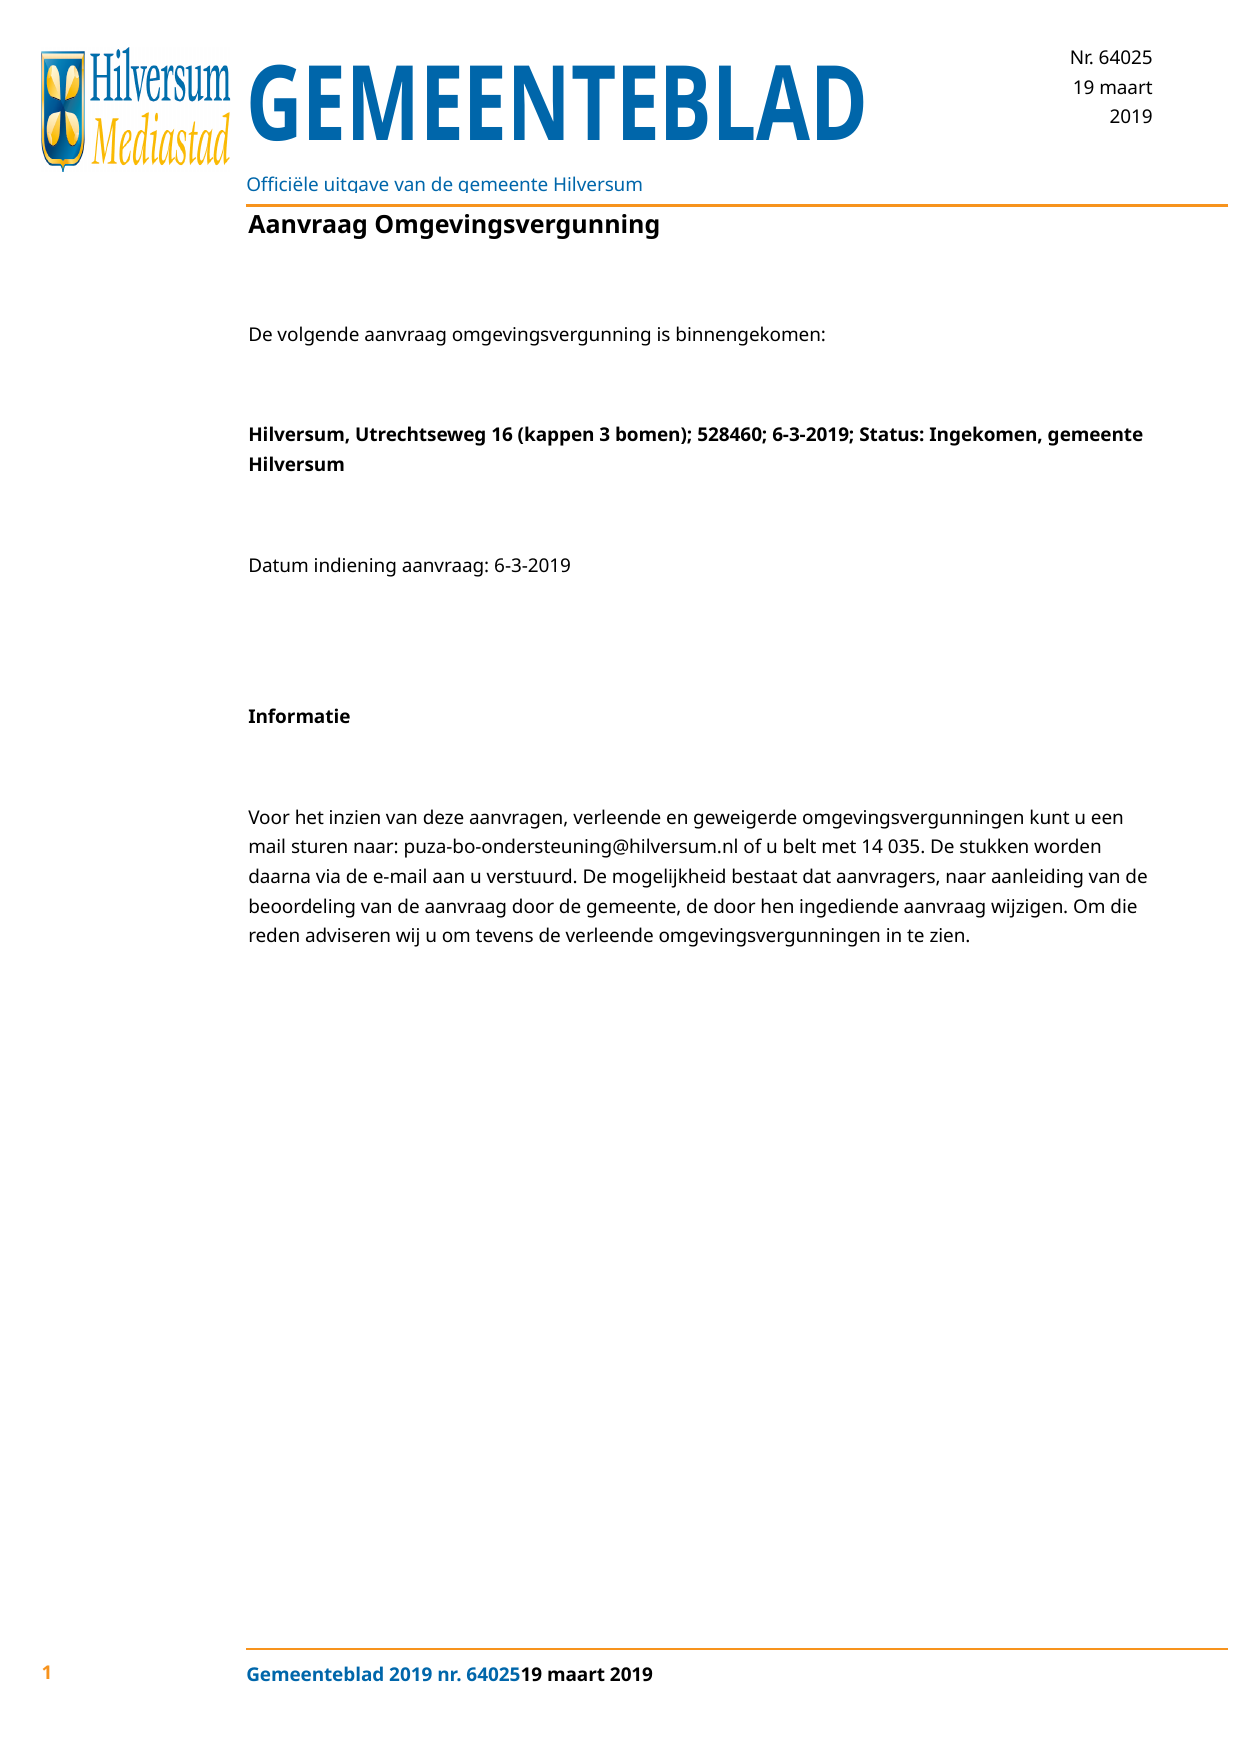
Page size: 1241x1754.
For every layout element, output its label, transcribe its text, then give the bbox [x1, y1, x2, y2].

text Aanvraag Omgevingsvergunning [248, 207, 1152, 241]
text Datum indiening aanvraag: 6-3-2019 [248, 552, 1152, 578]
text De volgende aanvraag omgevingsvergunning is binnengekomen: [248, 321, 1152, 346]
picture [41, 47, 231, 172]
text Hilversum, Utrechtseweg 16 (kappen 3 bomen); 528460; 6-3-2019; Status: Ingekomen, gemeente Hilversum [248, 422, 1152, 477]
text Informatie [248, 703, 1152, 729]
text Voor het inzien van deze aanvragen, verleende en geweigerde omgevingsvergunningen kunt u een mail sturen naar: puza-bo-ondersteuning@hilversum.nl of u belt met 14 035. De stukken worden daarna via de e-mail aan u verstuurd. De mogelijkheid bestaat dat aanvragers, naar aanleiding van de beoordeling van de aanvraag door de gemeente, de door hen ingediende aanvraag wijzigen. Om die reden adviseren wij u om tevens de verleende omgevingsvergunningen in te zien. [248, 804, 1152, 948]
